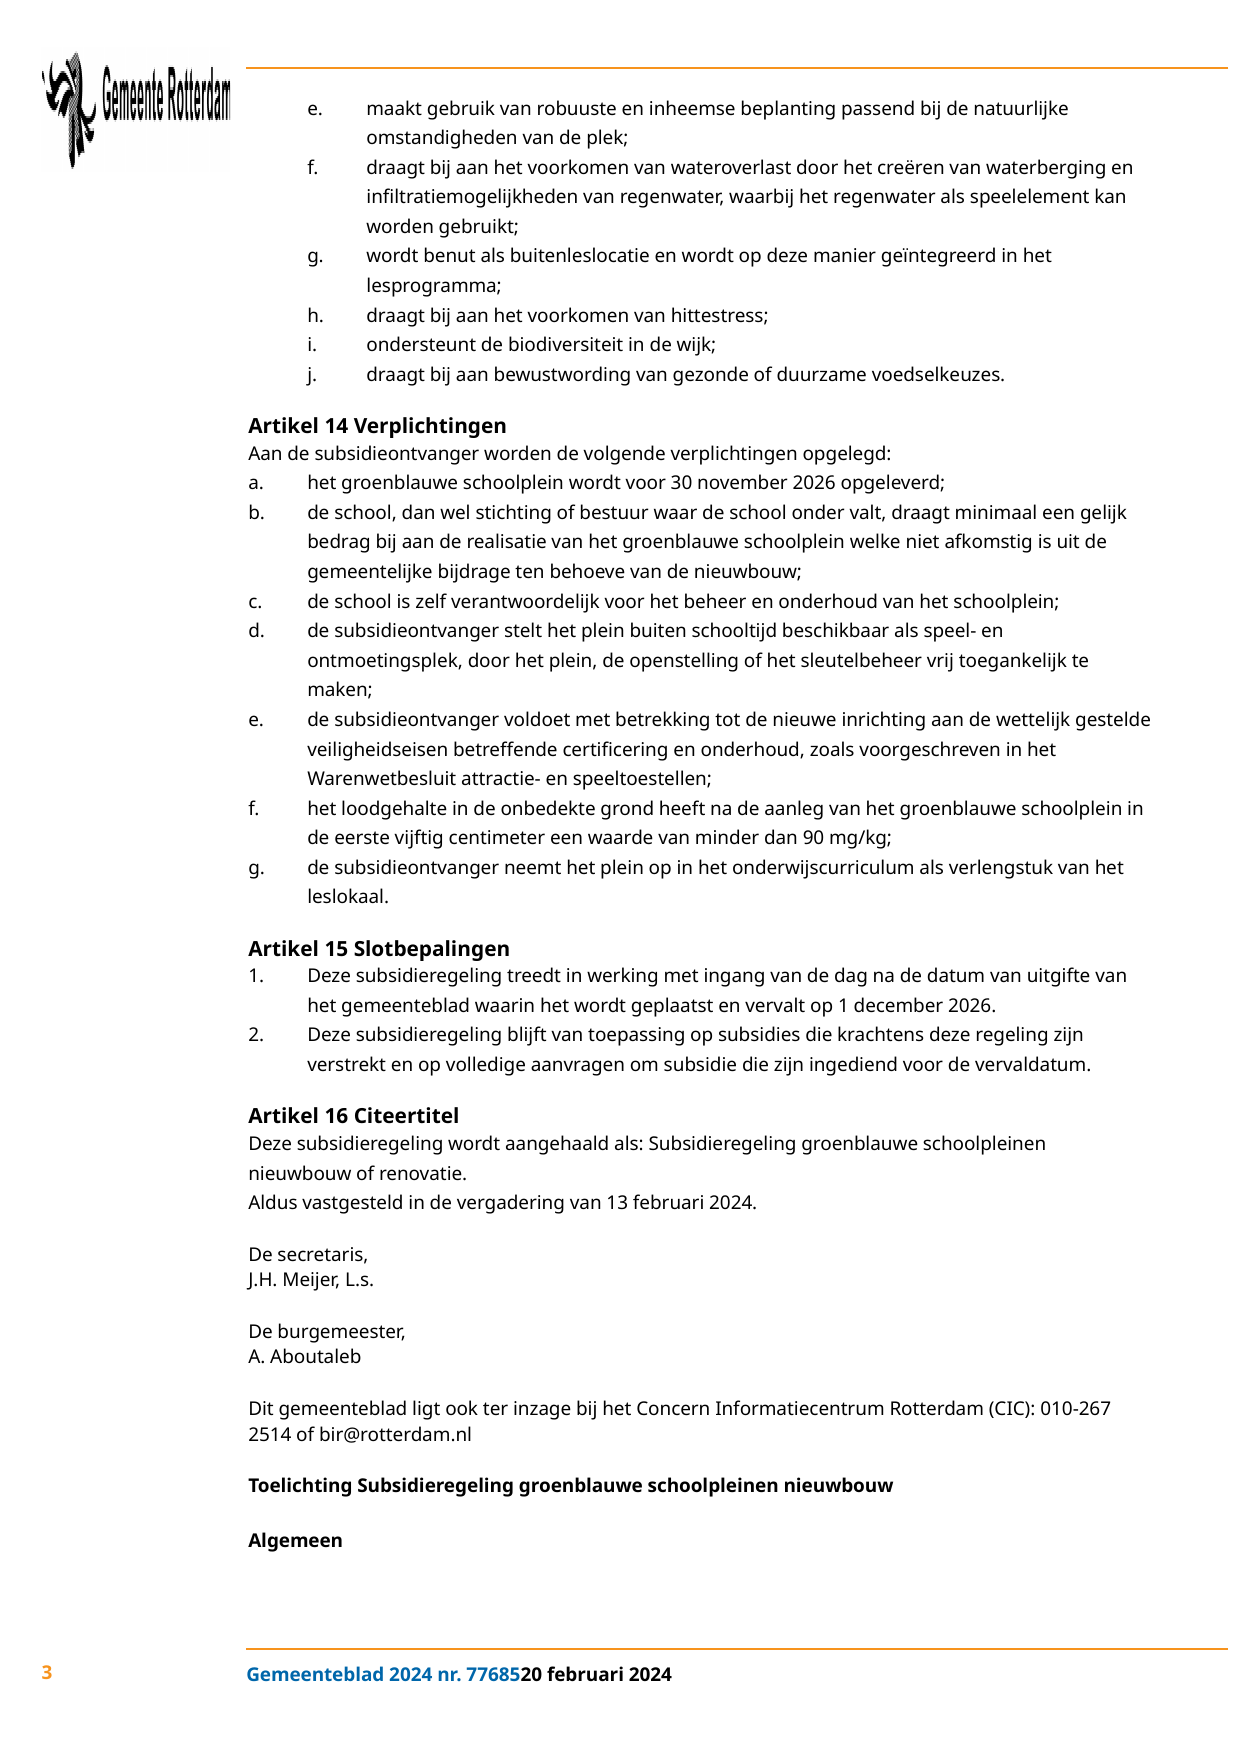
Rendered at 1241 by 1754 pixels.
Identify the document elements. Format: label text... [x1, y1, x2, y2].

list ondersteunt de biodiversiteit in de wijk; [307, 331, 1152, 357]
text Toelichting Subsidieregeling groenblauwe schoolpleinen nieuwbouw [248, 1472, 1152, 1498]
text De burgemeester, [248, 1318, 1152, 1344]
text De secretaris, [248, 1241, 1152, 1266]
list de subsidieontvanger stelt het plein buiten schooltijd beschikbaar als speel- en ontmoetingsplek, door het plein, de openstelling of het sleutelbeheer vrij toegankelijk te maken; [248, 617, 1152, 702]
text Artikel 15 Slotbepalingen [248, 934, 1152, 962]
text Algemeen [248, 1527, 1152, 1553]
list wordt benut als buitenleslocatie en wordt op deze manier geïntegreerd in het lesprogramma; [307, 243, 1152, 298]
text Artikel 14 Verplichtingen [248, 411, 1152, 440]
list draagt bij aan bewustwording van gezonde of duurzame voedselkeuzes. [307, 361, 1152, 387]
text Aan de subsidieontvanger worden de volgende verplichtingen opgelegd: [248, 440, 1152, 466]
text Deze subsidieregeling wordt aangehaald als: Subsidieregeling groenblauwe schoolpleinen nieuwbouw of renovatie. [248, 1130, 1152, 1185]
list maakt gebruik van robuuste en inheemse beplanting passend bij de natuurlijke omstandigheden van de plek; [307, 95, 1152, 150]
list Deze subsidieregeling blijft van toepassing op subsidies die krachtens deze regeling zijn verstrekt en op volledige aanvragen om subsidie die zijn ingediend voor de vervaldatum. [248, 1022, 1152, 1077]
text A. Aboutaleb [248, 1344, 1152, 1369]
list het groenblauwe schoolplein wordt voor 30 november 2026 opgeleverd; [248, 469, 1152, 495]
list het loodgehalte in de onbedekte grond heeft na de aanleg van het groenblauwe schoolplein in de eerste vijftig centimeter een waarde van minder dan 90 mg/kg; [248, 795, 1152, 850]
text Aldus vastgesteld in de vergadering van 13 februari 2024. [248, 1189, 1152, 1215]
list de school, dan wel stichting of bestuur waar de school onder valt, draagt minimaal een gelijk bedrag bij aan de realisatie van het groenblauwe schoolplein welke niet afkomstig is uit de gemeentelijke bijdrage ten behoeve van de nieuwbouw; [248, 499, 1152, 584]
list draagt bij aan het voorkomen van hittestress; [307, 302, 1152, 328]
text Artikel 16 Citeertitel [248, 1102, 1152, 1130]
picture [41, 47, 231, 172]
list draagt bij aan het voorkomen van wateroverlast door het creëren van waterberging en infiltratiemogelijkheden van regenwater, waarbij het regenwater als speelelement kan worden gebruikt; [307, 154, 1152, 239]
text J.H. Meijer, L.s. [248, 1266, 1152, 1292]
list de subsidieontvanger neemt het plein op in het onderwijscurriculum als verlengstuk van het leslokaal. [248, 854, 1152, 909]
list de school is zelf verantwoordelijk voor het beheer en onderhoud van het schoolplein; [248, 588, 1152, 613]
list Deze subsidieregeling treedt in werking met ingang van de dag na de datum van uitgifte van het gemeenteblad waarin het wordt geplaatst en vervalt op 1 december 2026. [248, 962, 1152, 1018]
text Dit gemeenteblad ligt ook ter inzage bij het Concern Informatiecentrum Rotterdam (CIC): 010-267 2514 of bir@rotterdam.nl [248, 1395, 1152, 1447]
list de subsidieontvanger voldoet met betrekking tot de nieuwe inrichting aan de wettelijk gestelde veiligheidseisen betreffende certificering en onderhoud, zoals voorgeschreven in het Warenwetbesluit attractie- en speeltoestellen; [248, 706, 1152, 791]
